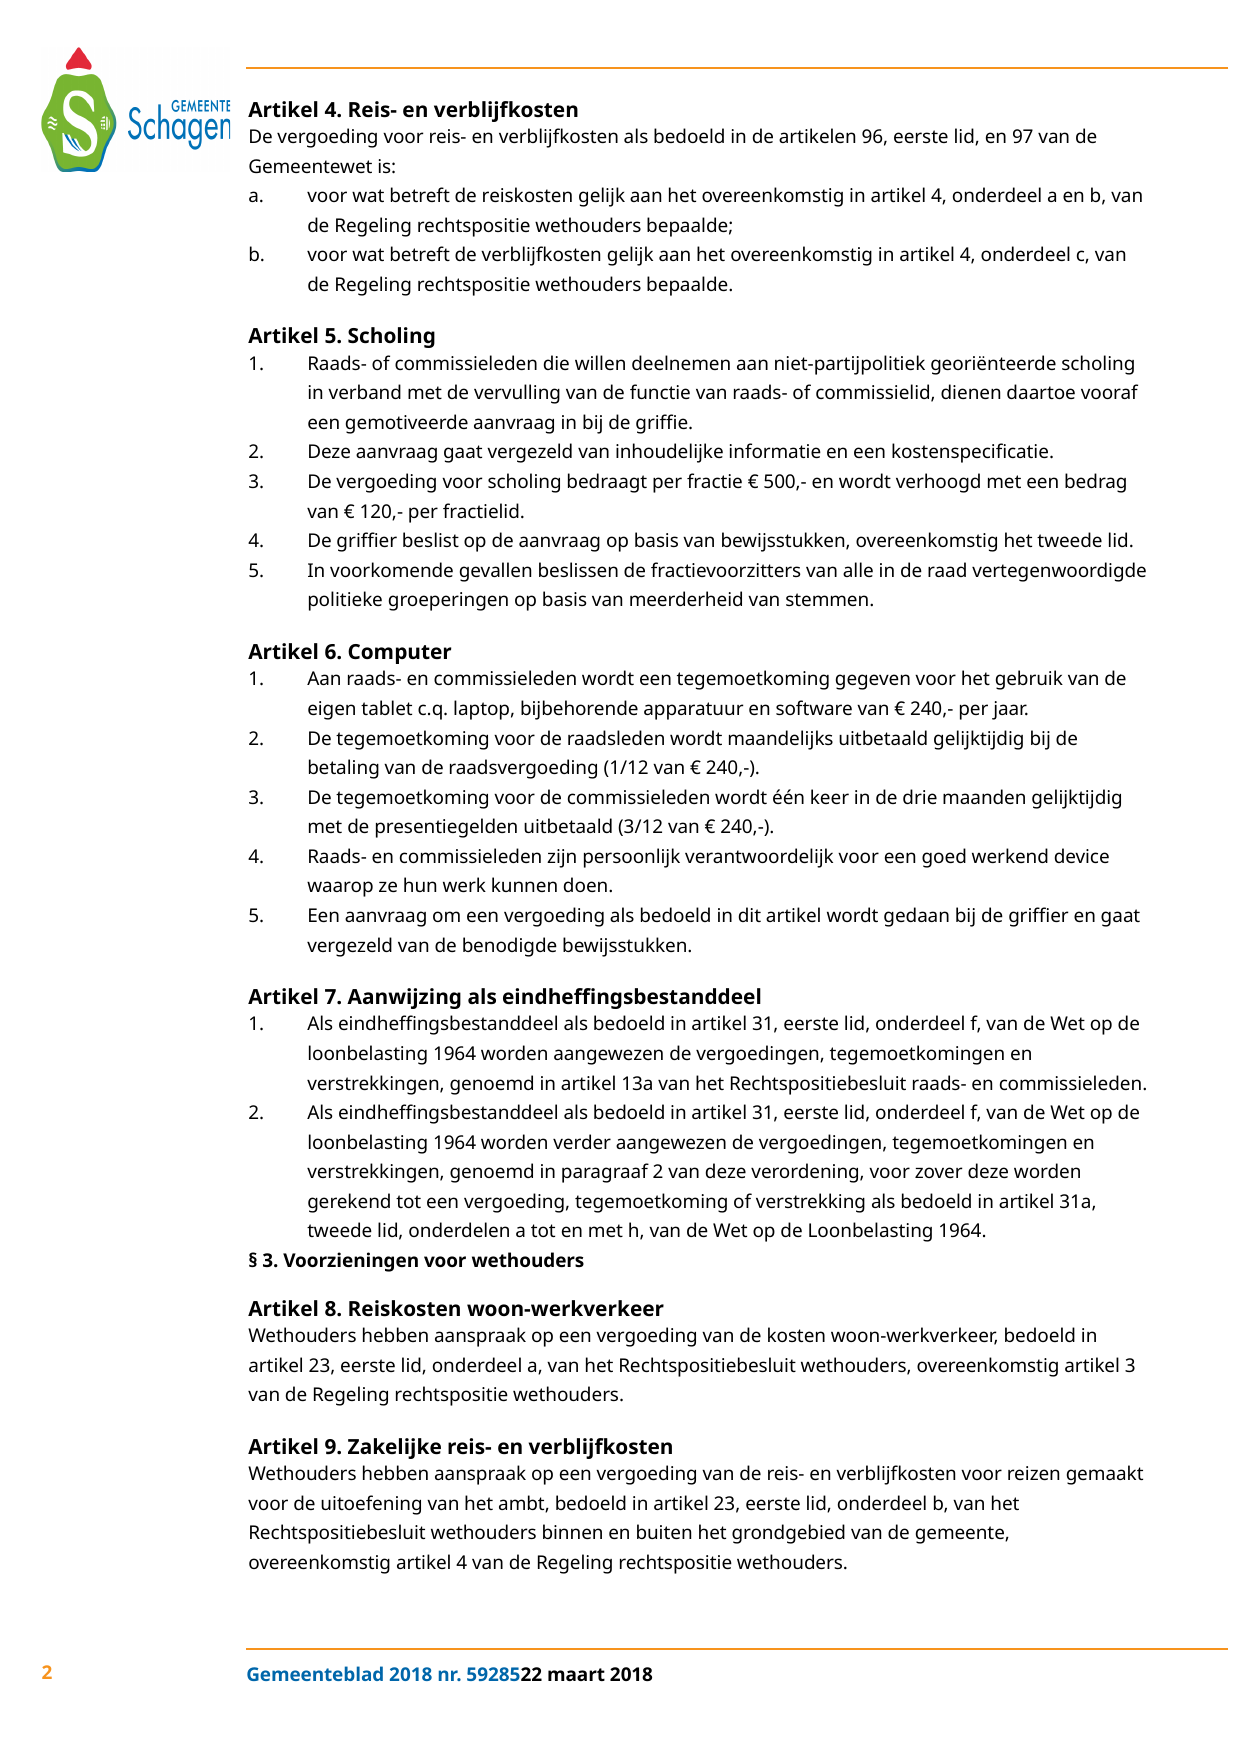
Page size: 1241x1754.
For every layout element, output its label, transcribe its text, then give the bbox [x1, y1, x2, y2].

text § 3. Voorzieningen voor wethouders [248, 1247, 1152, 1273]
list Deze aanvraag gaat vergezeld van inhoudelijke informatie en een kostenspecificatie. [248, 439, 1152, 464]
picture [41, 47, 231, 172]
list De tegemoetkoming voor de commissieleden wordt één keer in de drie maanden gelijktijdig met de presentiegelden uitbetaald (3/12 van € 240,-). [248, 784, 1152, 839]
text Artikel 5. Scholing [248, 322, 1152, 350]
list Een aanvraag om een vergoeding als bedoeld in dit artikel wordt gedaan bij de griffier en gaat vergezeld van de benodigde bewijsstukken. [248, 902, 1152, 957]
text De vergoeding voor reis- en verblijfkosten als bedoeld in de artikelen 96, eerste lid, en 97 van de Gemeentewet is: [248, 123, 1152, 178]
list Raads- en commissieleden zijn persoonlijk verantwoordelijk voor een goed werkend device waarop ze hun werk kunnen doen. [248, 843, 1152, 898]
list Raads- of commissieleden die willen deelnemen aan niet-partijpolitiek georiënteerde scholing in verband met de vervulling van de functie van raads- of commissielid, dienen daartoe vooraf een gemotiveerde aanvraag in bij de griffie. [248, 350, 1152, 435]
list Aan raads- en commissieleden wordt een tegemoetkoming gegeven voor het gebruik van de eigen tablet c.q. laptop, bijbehorende apparatuur en software van € 240,- per jaar. [248, 666, 1152, 721]
text Wethouders hebben aanspraak op een vergoeding van de reis- en verblijfkosten voor reizen gemaakt voor de uitoefening van het ambt, bedoeld in artikel 23, eerste lid, onderdeel b, van het Rechtspositiebesluit wethouders binnen en buiten het grondgebied van de gemeente, overeenkomstig artikel 4 van de Regeling rechtspositie wethouders. [248, 1460, 1152, 1575]
text Artikel 4. Reis- en verblijfkosten [248, 95, 1152, 123]
list De griffier beslist op de aanvraag op basis van bewijsstukken, overeenkomstig het tweede lid. [248, 527, 1152, 553]
text Wethouders hebben aanspraak op een vergoeding van de kosten woon-werkverkeer, bedoeld in artikel 23, eerste lid, onderdeel a, van het Rechtspositiebesluit wethouders, overeenkomstig artikel 3 van de Regeling rechtspositie wethouders. [248, 1322, 1152, 1407]
list voor wat betreft de reiskosten gelijk aan het overeenkomstig in artikel 4, onderdeel a en b, van de Regeling rechtspositie wethouders bepaalde; [248, 182, 1152, 238]
list Als eindheffingsbestanddeel als bedoeld in artikel 31, eerste lid, onderdeel f, van de Wet op de loonbelasting 1964 worden verder aangewezen de vergoedingen, tegemoetkomingen en verstrekkingen, genoemd in paragraaf 2 van deze verordening, voor zover deze worden gerekend tot een vergoeding, tegemoetkoming of verstrekking als bedoeld in artikel 31a, tweede lid, onderdelen a tot en met h, van de Wet op de Loonbelasting 1964. [248, 1099, 1152, 1243]
text Artikel 9. Zakelijke reis- en verblijfkosten [248, 1432, 1152, 1460]
list De tegemoetkoming voor de raadsleden wordt maandelijks uitbetaald gelijktijdig bij de betaling van de raadsvergoeding (1/12 van € 240,-). [248, 725, 1152, 780]
text Artikel 7. Aanwijzing als eindheffingsbestanddeel [248, 982, 1152, 1011]
text Artikel 8. Reiskosten woon-werkverkeer [248, 1294, 1152, 1322]
list De vergoeding voor scholing bedraagt per fractie € 500,- en wordt verhoogd met een bedrag van € 120,- per fractielid. [248, 468, 1152, 524]
list voor wat betreft de verblijfkosten gelijk aan het overeenkomstig in artikel 4, onderdeel c, van de Regeling rechtspositie wethouders bepaalde. [248, 242, 1152, 297]
list In voorkomende gevallen beslissen de fractievoorzitters van alle in de raad vertegenwoordigde politieke groeperingen op basis van meerderheid van stemmen. [248, 557, 1152, 612]
list Als eindheffingsbestanddeel als bedoeld in artikel 31, eerste lid, onderdeel f, van de Wet op de loonbelasting 1964 worden aangewezen de vergoedingen, tegemoetkomingen en verstrekkingen, genoemd in artikel 13a van het Rechtspositiebesluit raads- en commissieleden. [248, 1011, 1152, 1096]
text Artikel 6. Computer [248, 637, 1152, 666]
